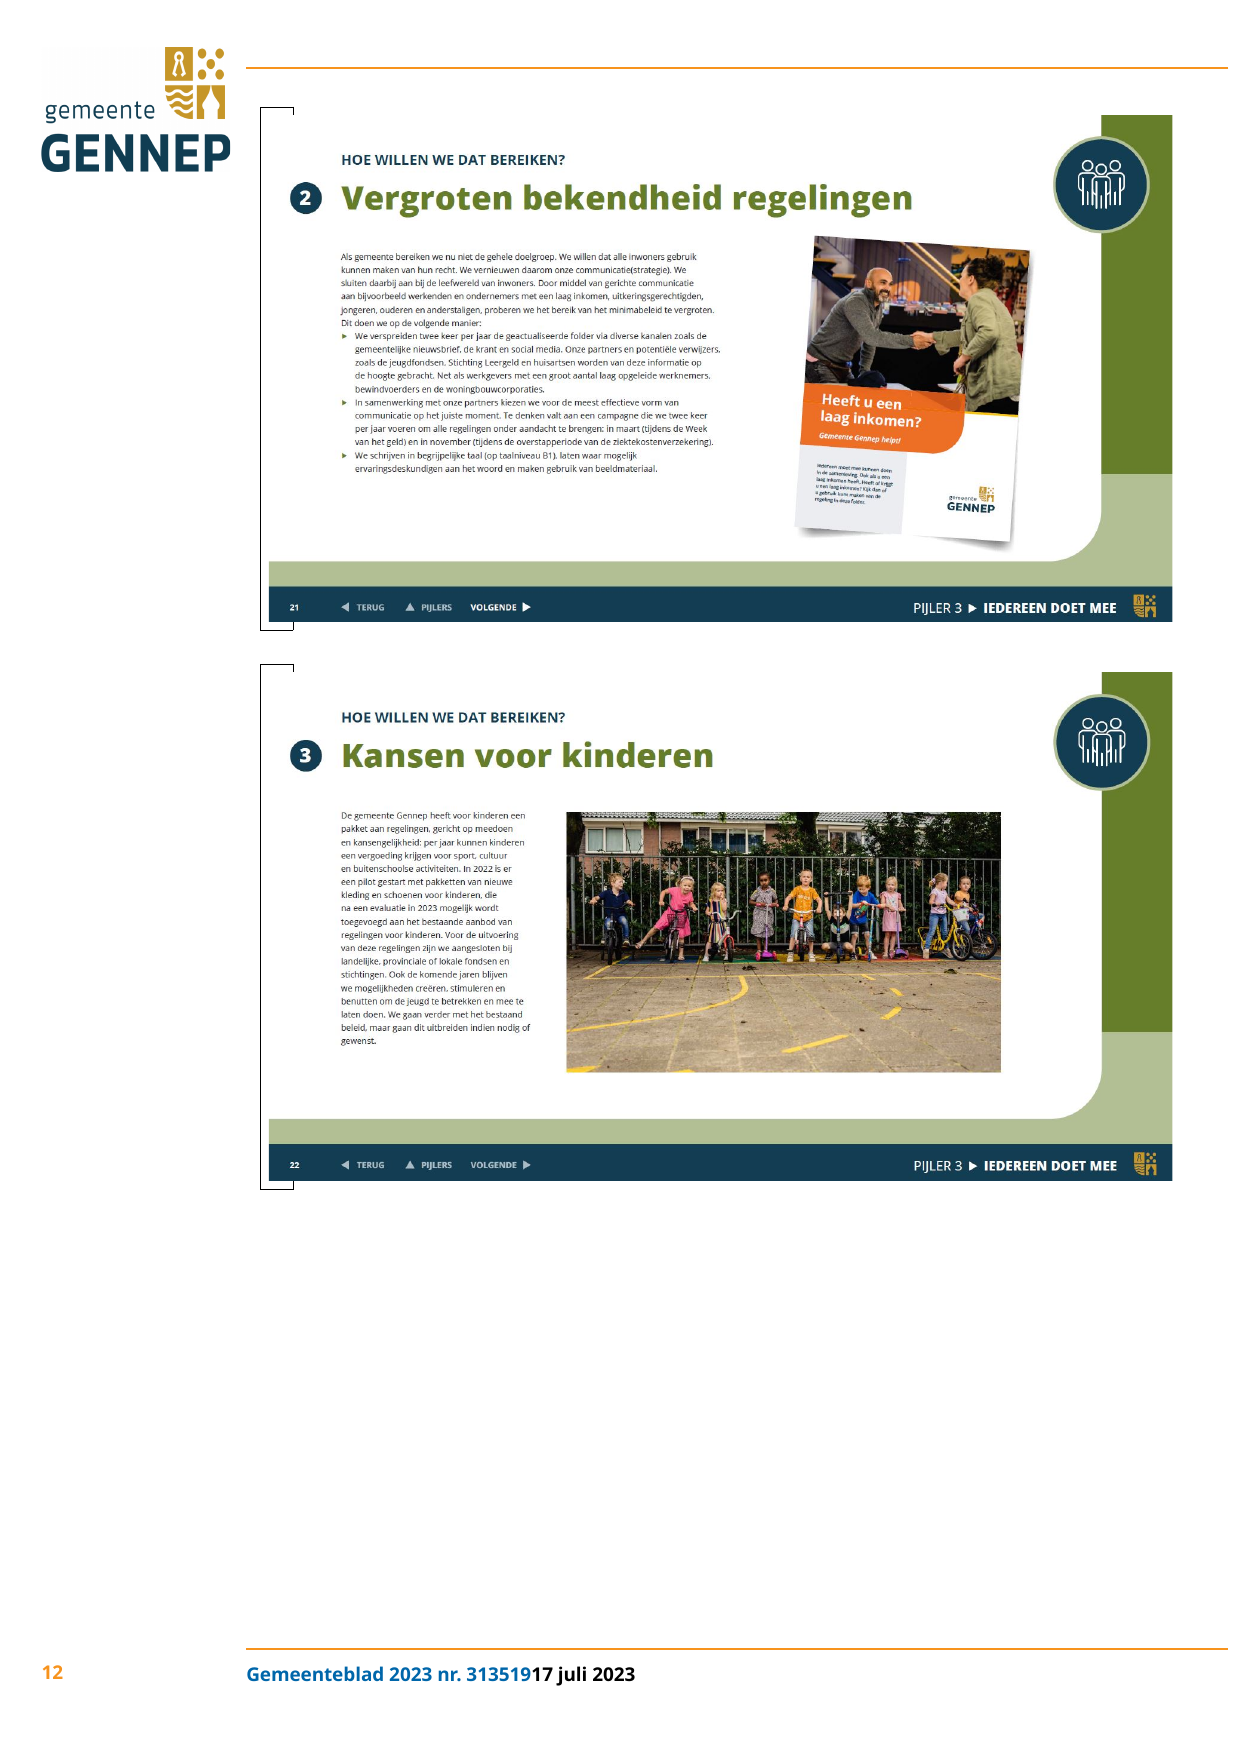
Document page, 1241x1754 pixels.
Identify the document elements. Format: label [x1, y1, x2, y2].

picture [268, 115, 1173, 622]
picture [268, 672, 1173, 1181]
picture [41, 47, 231, 172]
